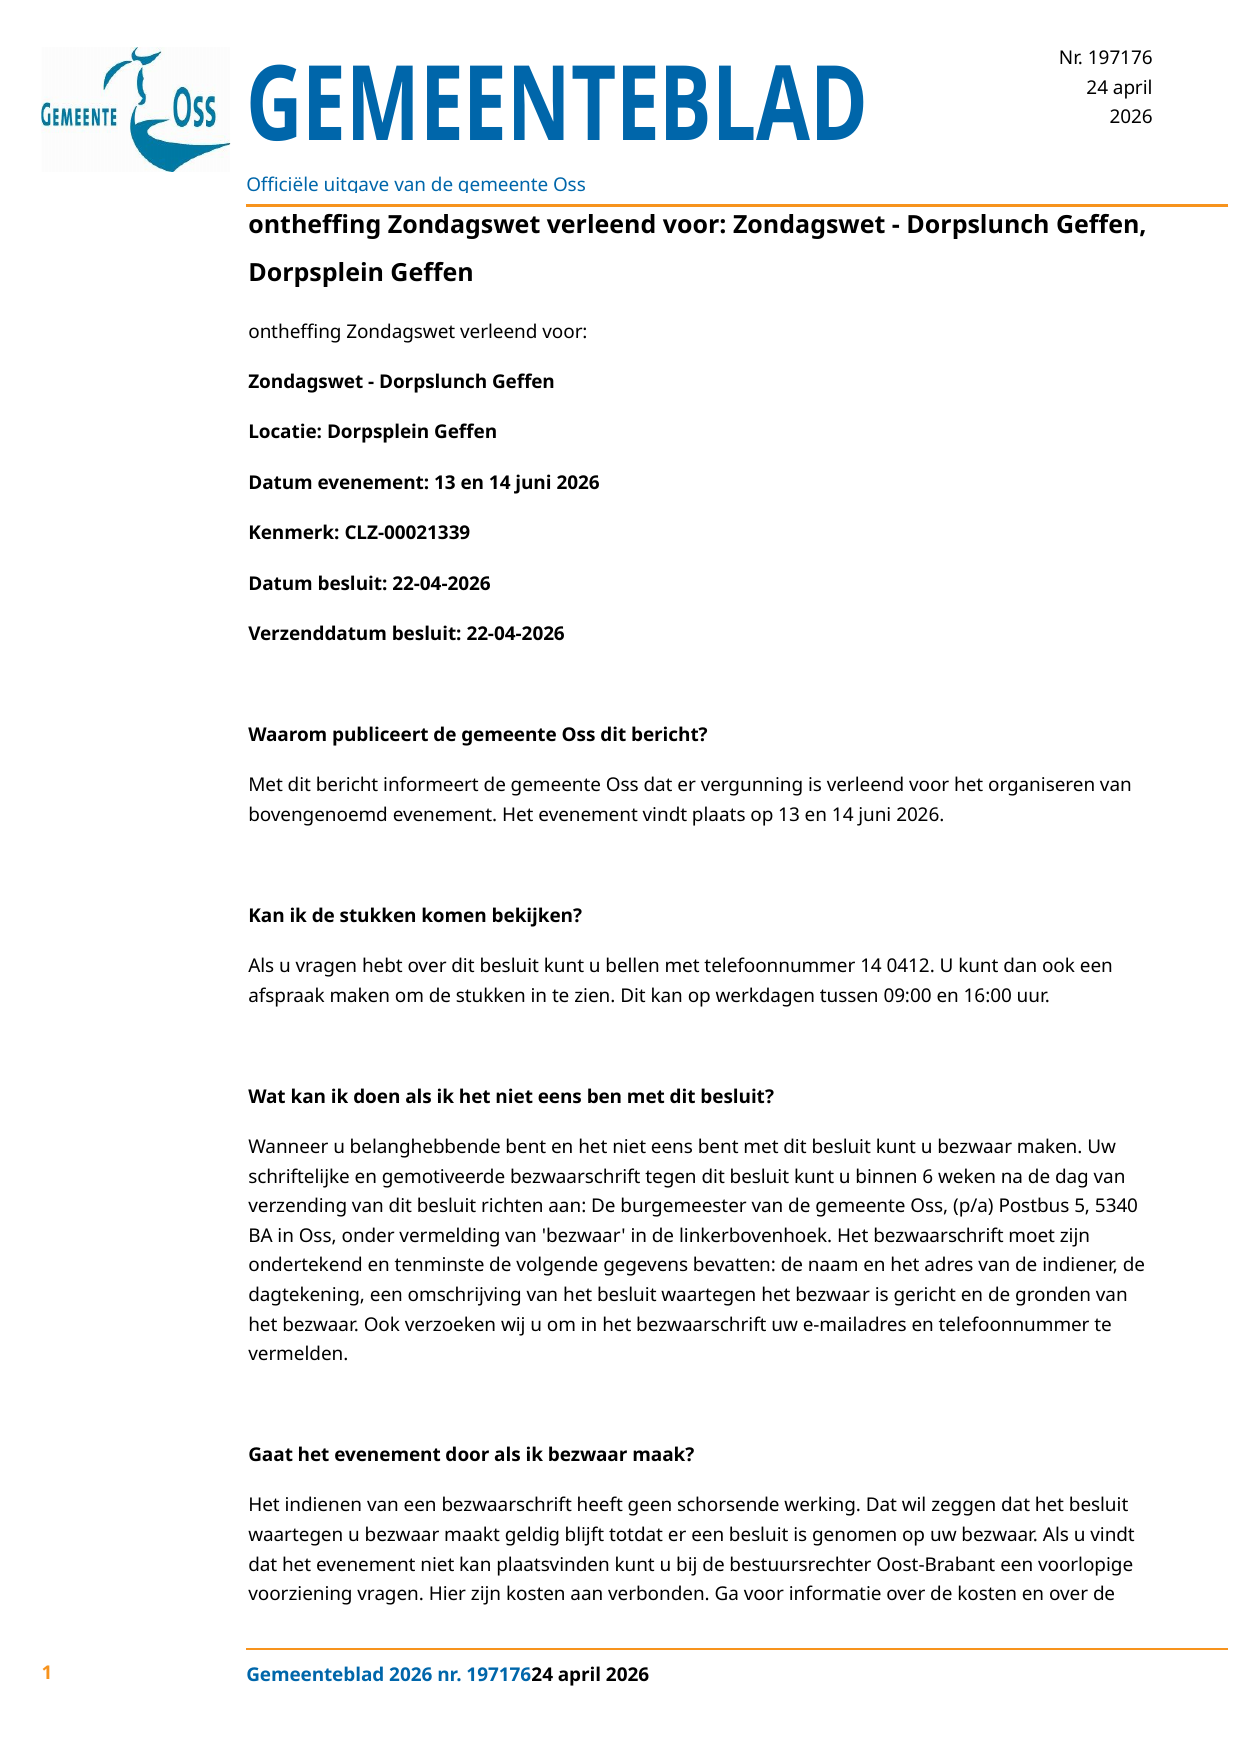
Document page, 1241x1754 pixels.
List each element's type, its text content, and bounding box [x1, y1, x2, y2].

text Als u vragen hebt over dit besluit kunt u bellen met telefoonnummer 14 0412. U kunt dan ook een afspraak maken om de stukken in te zien. Dit kan op werkdagen tussen 09:00 en 16:00 uur. [248, 952, 1152, 1008]
text Wanneer u belanghebbende bent en het niet eens bent met dit besluit kunt u bezwaar maken. Uw schriftelijke en gemotiveerde bezwaarschrift tegen dit besluit kunt u binnen 6 weken na de dag van verzending van dit besluit richten aan: De burgemeester van de gemeente Oss, (p/a) Postbus 5, 5340 BA in Oss, onder vermelding van 'bezwaar' in de linkerbovenhoek. Het bezwaarschrift moet zijn ondertekend en tenminste de volgende gegevens bevatten: de naam en het adres van de indiener, de dagtekening, een omschrijving van het besluit waartegen het bezwaar is gericht en de gronden van het bezwaar. Ook verzoeken wij u om in het bezwaarschrift uw e-mailadres en telefoonnummer te vermelden. [248, 1133, 1152, 1366]
text ontheffing Zondagswet verleend voor: Zondagswet - Dorpslunch Geffen, Dorpsplein Geffen [248, 207, 1152, 288]
text Datum evenement: 13 en 14 juni 2026 [248, 469, 1152, 495]
text Zondagswet - Dorpslunch Geffen [248, 368, 1152, 394]
text Kenmerk: CLZ-00021339 [248, 519, 1152, 545]
text ontheffing Zondagswet verleend voor: [248, 318, 1152, 344]
text Datum besluit: 22-04-2026 [248, 570, 1152, 596]
text Waarom publiceert de gemeente Oss dit bericht? [248, 721, 1152, 747]
text Gaat het evenement door als ik bezwaar maak? [248, 1441, 1152, 1467]
text Wat kan ik doen als ik het niet eens ben met dit besluit? [248, 1083, 1152, 1109]
text Kan ik de stukken komen bekijken? [248, 902, 1152, 928]
text Verzenddatum besluit: 22-04-2026 [248, 620, 1152, 646]
text Locatie: Dorpsplein Geffen [248, 419, 1152, 444]
text Het indienen van een bezwaarschrift heeft geen schorsende werking. Dat wil zeggen dat het besluit waartegen u bezwaar maakt geldig blijft totdat er een besluit is genomen op uw bezwaar. Als u vindt dat het evenement niet kan plaatsvinden kunt u bij de bestuursrechter Oost-Brabant een voorlopige voorziening vragen. Hier zijn kosten aan verbonden. Ga voor informatie over de kosten en over de [248, 1492, 1152, 1606]
text Met dit bericht informeert de gemeente Oss dat er vergunning is verleend voor het organiseren van bovengenoemd evenement. Het evenement vindt plaats op 13 en 14 juni 2026. [248, 772, 1152, 827]
picture [41, 47, 231, 172]
